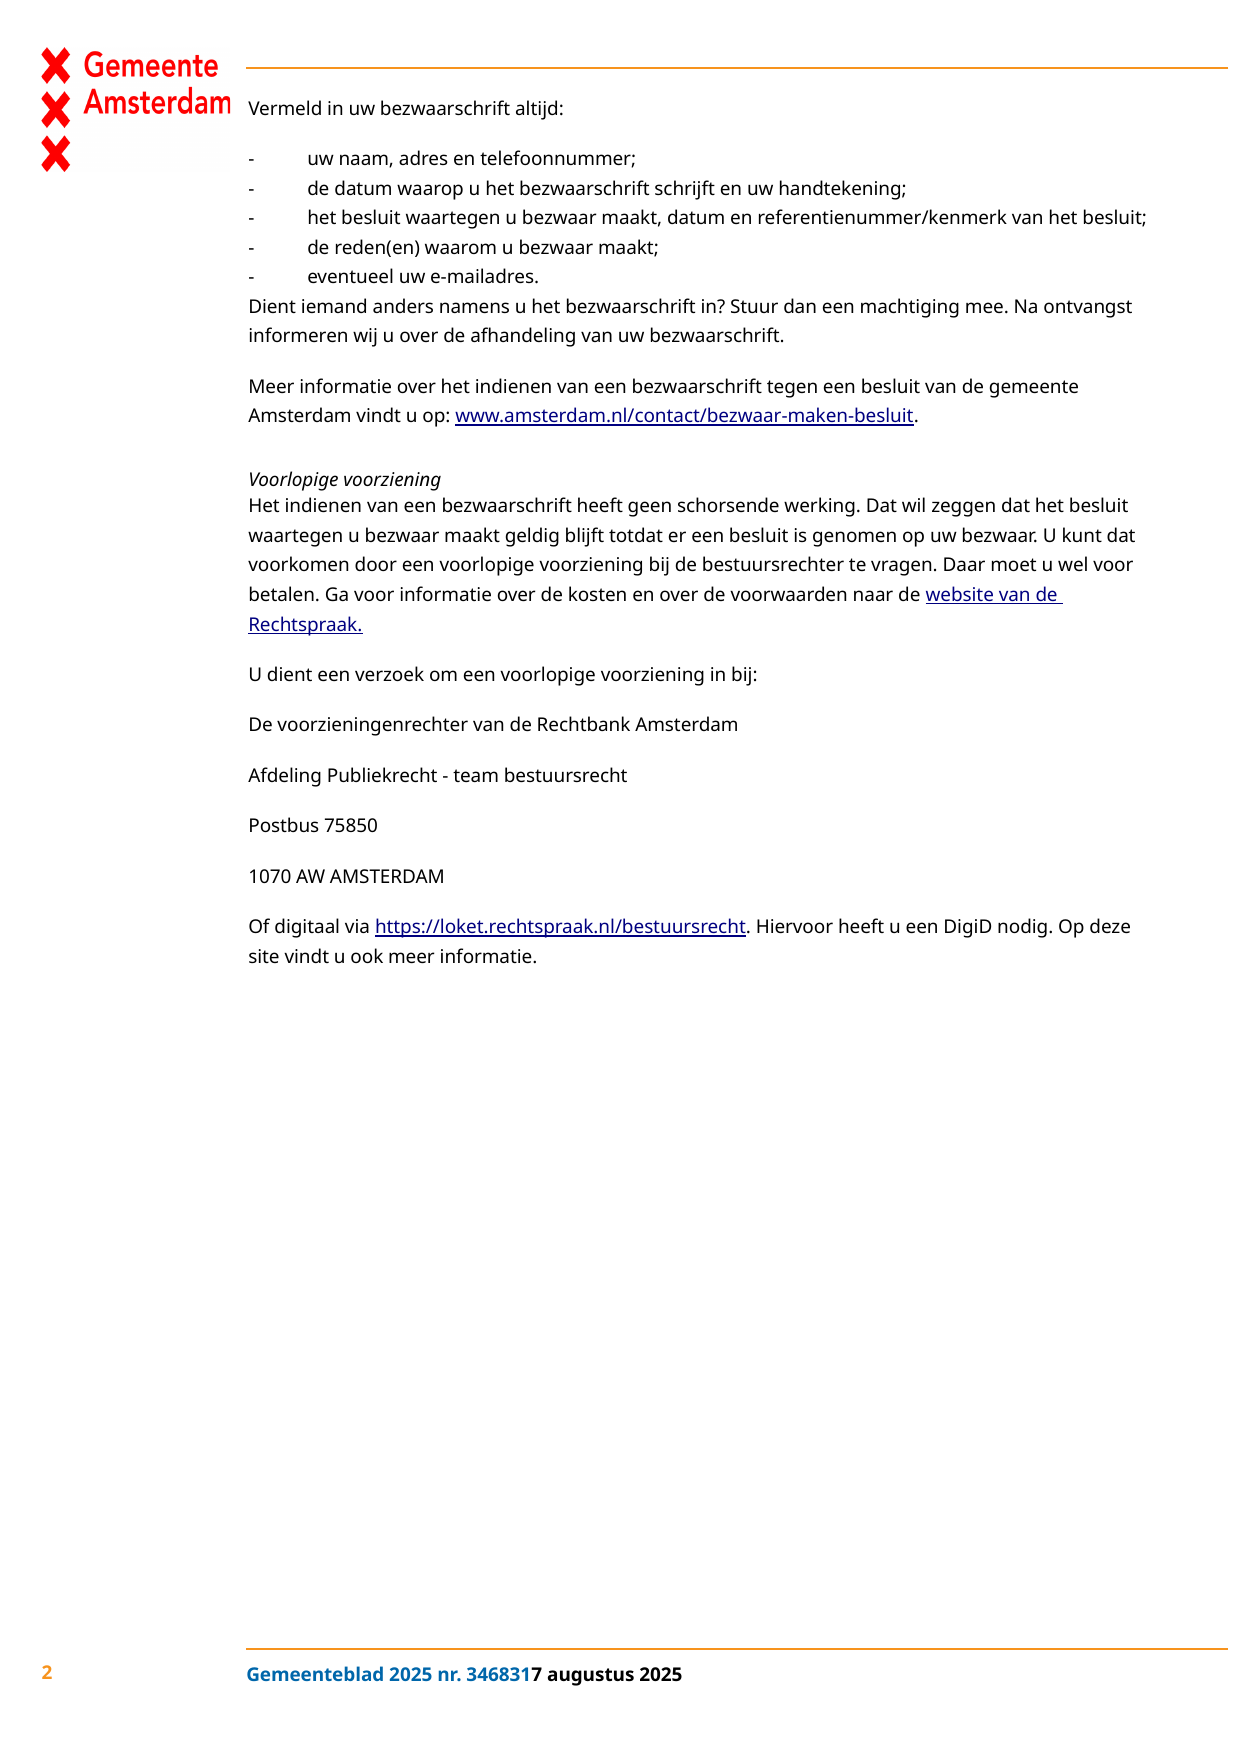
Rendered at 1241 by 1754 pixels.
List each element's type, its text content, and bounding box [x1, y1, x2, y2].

text De voorzieningenrechter van de Rechtbank Amsterdam [248, 712, 1152, 737]
text Of digitaal via https://loket.rechtspraak.nl/bestuursrecht. Hiervoor heeft u een DigiD nodig. Op deze site vindt u ook meer informatie. [248, 913, 1152, 968]
picture [41, 47, 231, 172]
list de datum waarop u het bezwaarschrift schrijft en uw handtekening; [248, 175, 1152, 201]
text Dient iemand anders namens u het bezwaarschrift in? Stuur dan een machtiging mee. Na ontvangst informeren wij u over de afhandeling van uw bezwaarschrift. [248, 293, 1152, 348]
list eventueel uw e-mailadres. [248, 263, 1152, 289]
text Het indienen van een bezwaarschrift heeft geen schorsende werking. Dat wil zeggen dat het besluit waartegen u bezwaar maakt geldig blijft totdat er een besluit is genomen op uw bezwaar. U kunt dat voorkomen door een voorlopige voorziening bij de bestuursrechter te vragen. Daar moet u wel voor betalen. Ga voor informatie over de kosten en over de voorwaarden naar de website van de Rechtspraak. [248, 492, 1152, 636]
text Afdeling Publiekrecht - team bestuursrecht [248, 762, 1152, 788]
list uw naam, adres en telefoonnummer; [248, 145, 1152, 171]
list het besluit waartegen u bezwaar maakt, datum en referentienummer/kenmerk van het besluit; [248, 204, 1152, 230]
text U dient een verzoek om een voorlopige voorziening in bij: [248, 661, 1152, 687]
text Vermeld in uw bezwaarschrift altijd: [248, 95, 1152, 121]
text Meer informatie over het indienen van een bezwaarschrift tegen een besluit van de gemeente Amsterdam vindt u op: www.amsterdam.nl/contact/bezwaar-maken-besluit. [248, 373, 1152, 428]
text Postbus 75850 [248, 812, 1152, 838]
text 1070 AW AMSTERDAM [248, 863, 1152, 888]
list de reden(en) waarom u bezwaar maakt; [248, 234, 1152, 260]
text Voorlopige voorziening [248, 467, 1152, 492]
